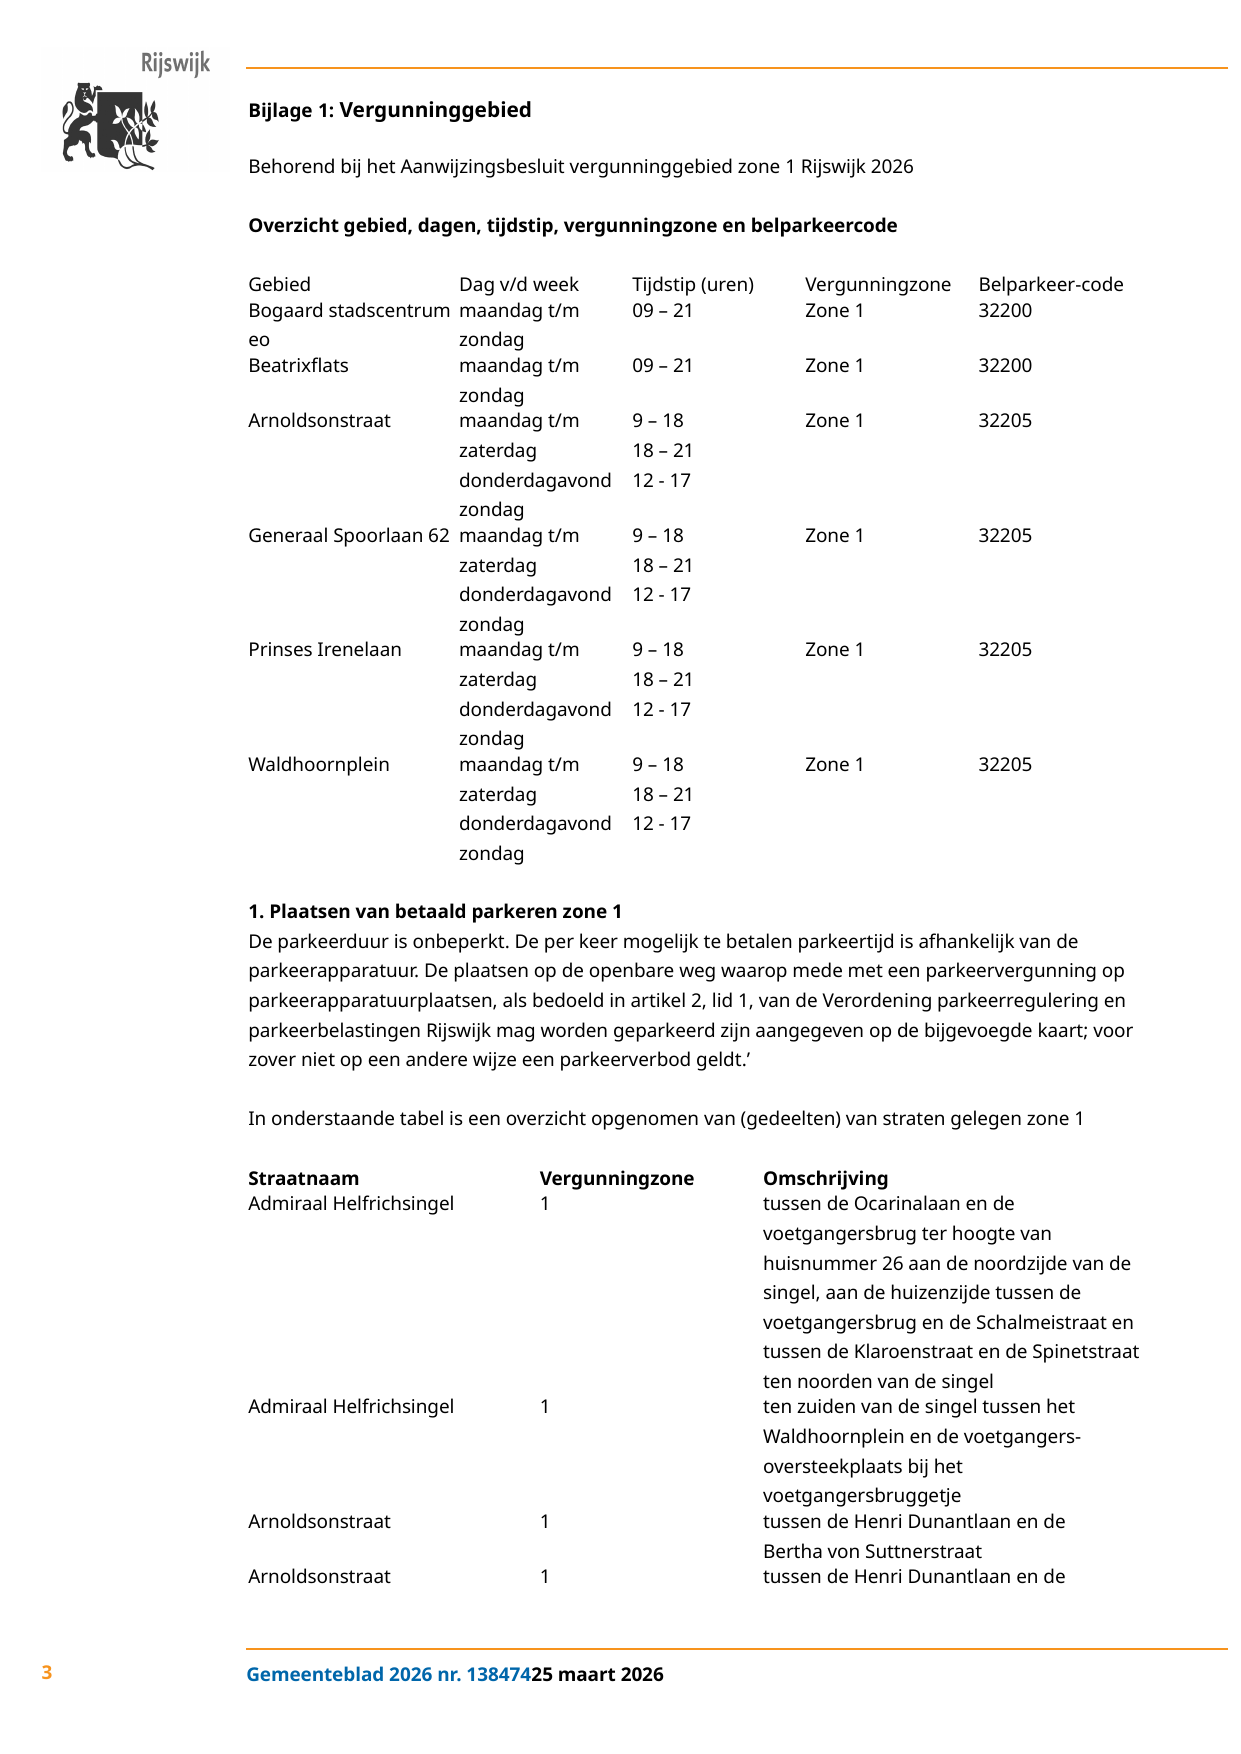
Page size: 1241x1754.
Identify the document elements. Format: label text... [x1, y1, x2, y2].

table_cell Beatrixflats [248, 353, 459, 408]
table_cell Zone 1 [805, 751, 978, 866]
text In onderstaande tabel is een overzicht opgenomen van (gedeelten) van straten gelegen zone 1 [248, 1106, 1152, 1131]
table_cell 9 – 18 18 – 21 12 - 17 [632, 751, 805, 866]
table_cell 09 – 21 [632, 297, 805, 352]
table_cell Zone 1 [805, 408, 978, 522]
table_header Vergunningzone [540, 1165, 763, 1191]
table_cell 32200 [978, 297, 1152, 352]
table_cell Arnoldsonstraat [248, 1508, 539, 1563]
table_cell Generaal Spoorlaan 62 [248, 522, 459, 637]
table_cell maandag t/m zaterdag donderdagavond zondag [459, 751, 632, 866]
table_header Dag v/d week [459, 271, 632, 297]
table_header Gebied [248, 271, 459, 297]
table_cell 32205 [978, 751, 1152, 866]
table_cell Zone 1 [805, 637, 978, 751]
table_cell maandag t/m zaterdag donderdagavond zondag [459, 637, 632, 751]
table_cell 32205 [978, 637, 1152, 751]
table_cell maandag t/m zaterdag donderdagavond zondag [459, 408, 632, 522]
picture [41, 47, 231, 172]
table_cell ten zuiden van de singel tussen het Waldhoornplein en de voetgangers-oversteekplaats bij het voetgangersbruggetje [763, 1394, 1152, 1508]
table_cell tussen de Ocarinalaan en de voetgangersbrug ter hoogte van huisnummer 26 aan de noordzijde van de singel, aan de huizenzijde tussen de voetgangersbrug en de Schalmeistraat en tussen de Klaroenstraat en de Spinetstraat ten noorden van de singel [763, 1191, 1152, 1394]
table_cell 1 [540, 1191, 763, 1394]
table_header Tijdstip (uren) [632, 271, 805, 297]
table_cell Arnoldsonstraat [248, 1564, 539, 1589]
table_cell tussen de Henri Dunantlaan en de Bertha von Suttnerstraat [763, 1508, 1152, 1563]
table_header Vergunningzone [805, 271, 978, 297]
table_cell 09 – 21 [632, 353, 805, 408]
table_cell Zone 1 [805, 297, 978, 352]
table_cell maandag t/m zaterdag donderdagavond zondag [459, 522, 632, 637]
table_header Omschrijving [763, 1165, 1152, 1191]
table_cell Bogaard stadscentrum eo [248, 297, 459, 352]
table_cell 1 [540, 1564, 763, 1589]
table_cell 32205 [978, 522, 1152, 637]
table_cell 1 [540, 1508, 763, 1563]
table_cell Zone 1 [805, 522, 978, 637]
table_cell Arnoldsonstraat [248, 408, 459, 522]
table_header Belparkeer-code [978, 271, 1152, 297]
text 1. Plaatsen van betaald parkeren zone 1 [248, 898, 1152, 924]
table_cell 32205 [978, 408, 1152, 522]
table_cell Prinses Irenelaan [248, 637, 459, 751]
table_cell 9 – 18 18 – 21 12 - 17 [632, 408, 805, 522]
table_cell Admiraal Helfrichsingel [248, 1394, 539, 1508]
table_cell maandag t/m zondag [459, 297, 632, 352]
table_header Straatnaam [248, 1165, 539, 1191]
table_cell Zone 1 [805, 353, 978, 408]
table_cell tussen de Henri Dunantlaan en de [763, 1564, 1152, 1589]
table_cell 9 – 18 18 – 21 12 - 17 [632, 522, 805, 637]
table_cell 32200 [978, 353, 1152, 408]
table_cell Admiraal Helfrichsingel [248, 1191, 539, 1394]
table_cell Waldhoornplein [248, 751, 459, 866]
text Behorend bij het Aanwijzingsbesluit vergunninggebied zone 1 Rijswijk 2026 [248, 153, 1152, 179]
text De parkeerduur is onbeperkt. De per keer mogelijk te betalen parkeertijd is afhankelijk van de parkeerapparatuur. De plaatsen op de openbare weg waarop mede met een parkeervergunning op parkeerapparatuurplaatsen, als bedoeld in artikel 2, lid 1, van de Verordening parkeerregulering en parkeerbelastingen Rijswijk mag worden geparkeerd zijn aangegeven op de bijgevoegde kaart; voor zover niet op een andere wijze een parkeerverbod geldt.’ [248, 928, 1152, 1072]
table_cell maandag t/m zondag [459, 353, 632, 408]
table_cell 9 – 18 18 – 21 12 - 17 [632, 637, 805, 751]
text Bijlage 1: Vergunninggebied [248, 95, 1152, 123]
text Overzicht gebied, dagen, tijdstip, vergunningzone en belparkeercode [248, 212, 1152, 238]
table_cell 1 [540, 1394, 763, 1508]
